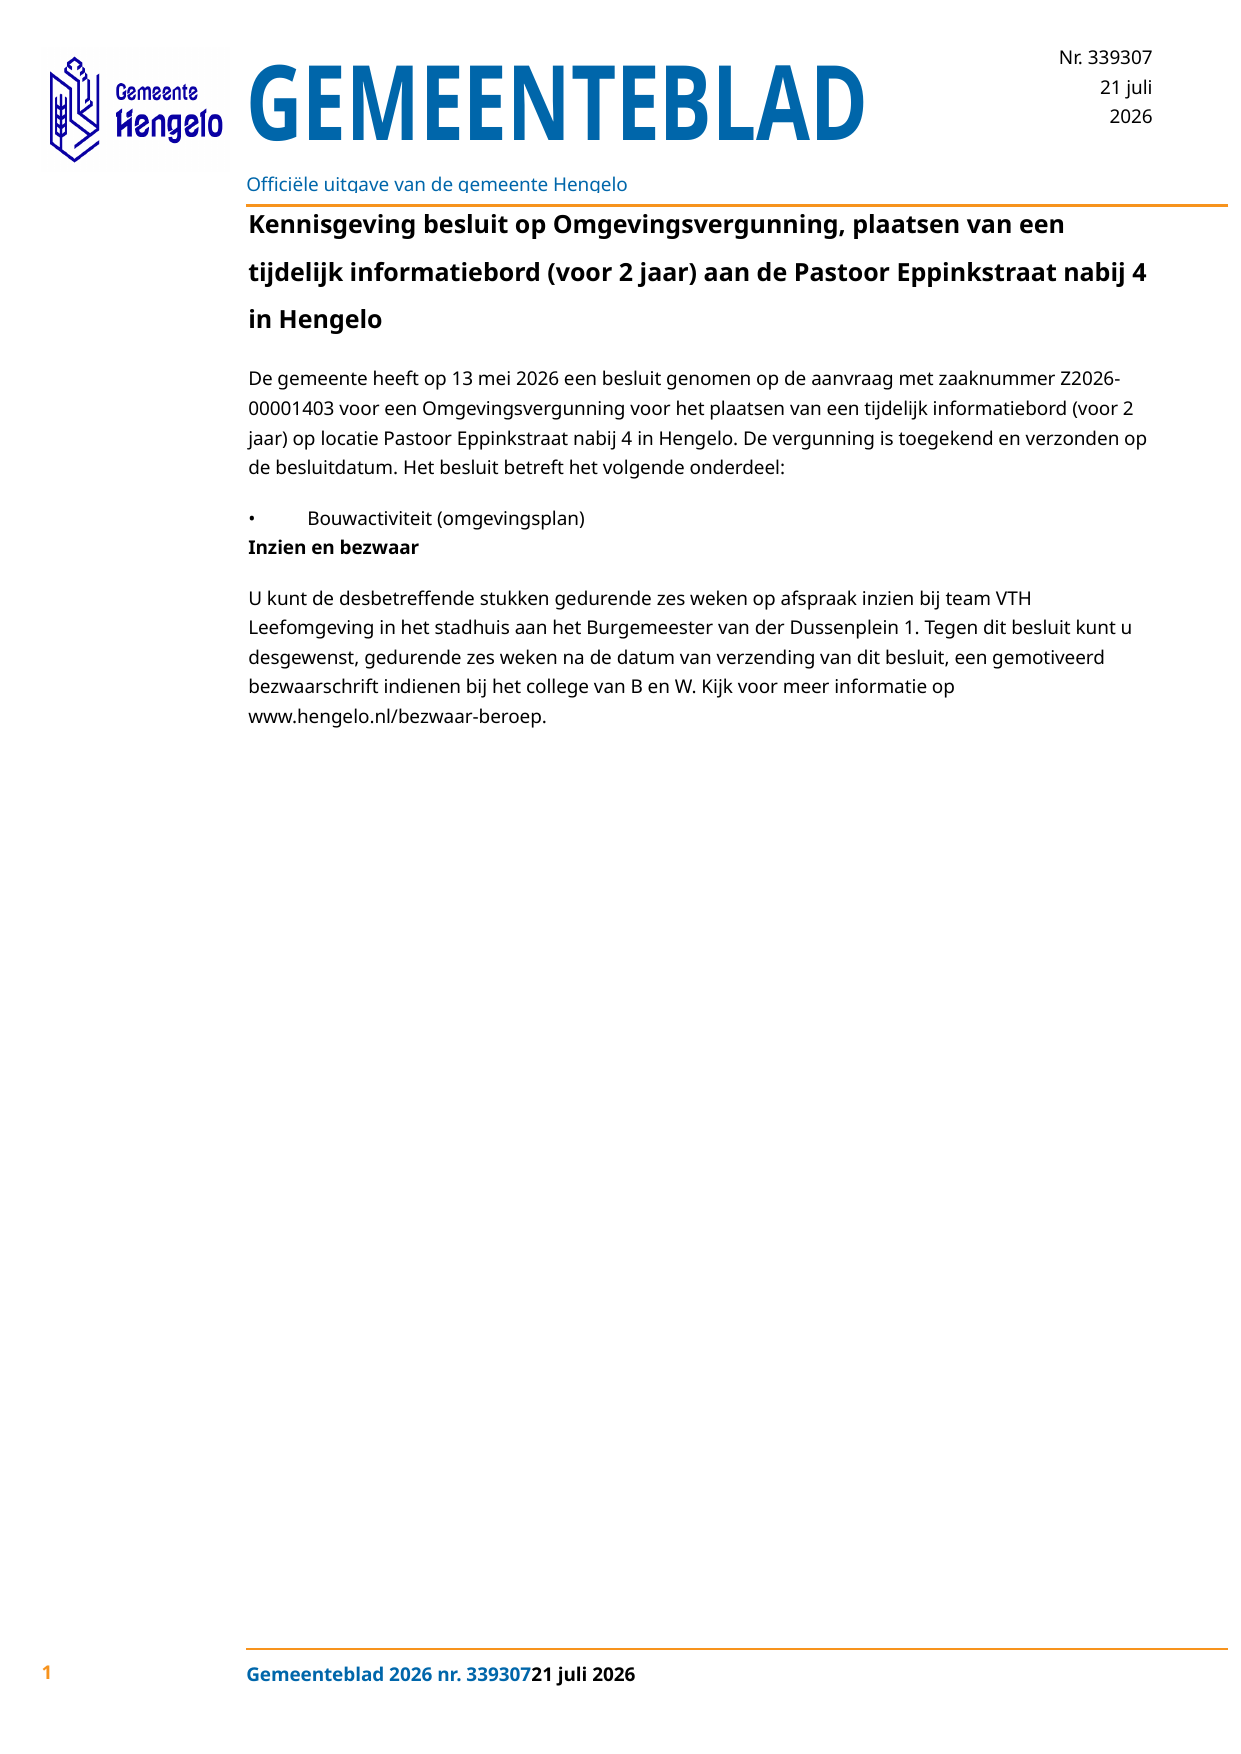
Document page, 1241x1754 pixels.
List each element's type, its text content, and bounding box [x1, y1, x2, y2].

list Bouwactiviteit (omgevingsplan) [248, 505, 1152, 530]
picture [41, 47, 231, 172]
text U kunt de desbetreffende stukken gedurende zes weken op afspraak inzien bij team VTH Leefomgeving in het stadhuis aan het Burgemeester van der Dussenplein 1. Tegen dit besluit kunt u desgewenst, gedurende zes weken na de datum van verzending van dit besluit, een gemotiveerd bezwaarschrift indienen bij het college van B en W. Kijk voor meer informatie op www.hengelo.nl/bezwaar-beroep. [248, 585, 1152, 729]
text De gemeente heeft op 13 mei 2026 een besluit genomen op de aanvraag met zaaknummer Z2026-00001403 voor een Omgevingsvergunning voor het plaatsen van een tijdelijk informatiebord (voor 2 jaar) op locatie Pastoor Eppinkstraat nabij 4 in Hengelo. De vergunning is toegekend en verzonden op de besluitdatum. Het besluit betreft het volgende onderdeel: [248, 366, 1152, 480]
text Inzien en bezwaar [248, 534, 1152, 560]
text Kennisgeving besluit op Omgevingsvergunning, plaatsen van een tijdelijk informatiebord (voor 2 jaar) aan de Pastoor Eppinkstraat nabij 4 in Hengelo [248, 207, 1152, 336]
